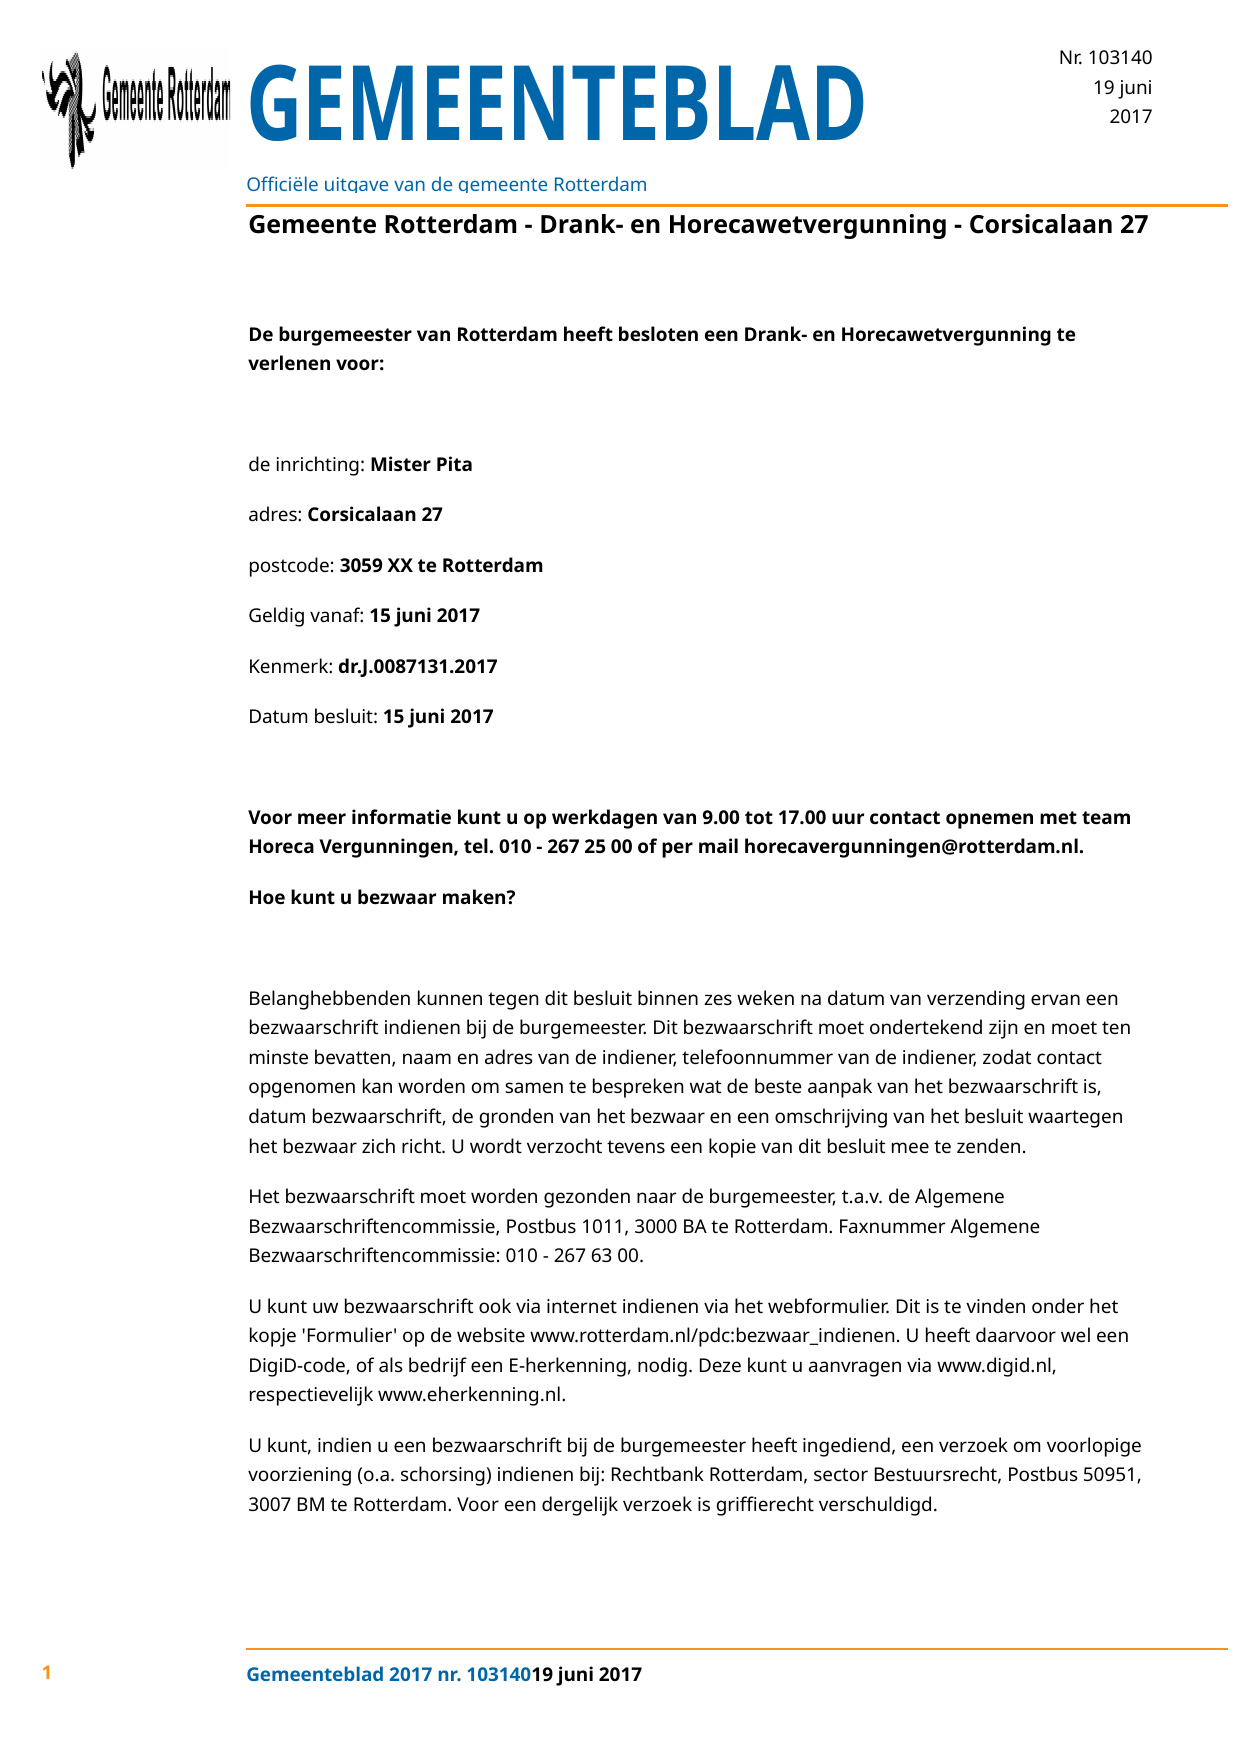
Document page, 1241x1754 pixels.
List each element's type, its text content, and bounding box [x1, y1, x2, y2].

text De burgemeester van Rotterdam heeft besloten een Drank- en Horecawetvergunning te verlenen voor: [248, 321, 1152, 376]
text U kunt uw bezwaarschrift ook via internet indienen via het webformulier. Dit is te vinden onder het kopje 'Formulier' op de website www.rotterdam.nl/pdc:bezwaar_indienen. U heeft daarvoor wel een DigiD-code, of als bedrijf een E-herkenning, nodig. Deze kunt u aanvragen via www.digid.nl, respectievelijk www.eherkenning.nl. [248, 1293, 1152, 1407]
text Hoe kunt u bezwaar maken? [248, 884, 1152, 910]
text Belanghebbenden kunnen tegen dit besluit binnen zes weken na datum van verzending ervan een bezwaarschrift indienen bij de burgemeester. Dit bezwaarschrift moet ondertekend zijn en moet ten minste bevatten, naam en adres van de indiener, telefoonnummer van de indiener, zodat contact opgenomen kan worden om samen te bespreken wat de beste aanpak van het bezwaarschrift is, datum bezwaarschrift, de gronden van het bezwaar en een omschrijving van het besluit waartegen het bezwaar zich richt. U wordt verzocht tevens een kopie van dit besluit mee te zenden. [248, 985, 1152, 1158]
text Geldig vanaf: 15 juni 2017 [248, 602, 1152, 628]
text Gemeente Rotterdam - Drank- en Horecawetvergunning - Corsicalaan 27 [248, 207, 1152, 241]
text Datum besluit: 15 juni 2017 [248, 703, 1152, 729]
text Het bezwaarschrift moet worden gezonden naar de burgemeester, t.a.v. de Algemene Bezwaarschriftencommissie, Postbus 1011, 3000 BA te Rotterdam. Faxnummer Algemene Bezwaarschriftencommissie: 010 - 267 63 00. [248, 1183, 1152, 1268]
text U kunt, indien u een bezwaarschrift bij de burgemeester heeft ingediend, een verzoek om voorlopige voorziening (o.a. schorsing) indienen bij: Rechtbank Rotterdam, sector Bestuursrecht, Postbus 50951, 3007 BM te Rotterdam. Voor een dergelijk verzoek is griffierecht verschuldigd. [248, 1432, 1152, 1517]
text postcode: 3059 XX te Rotterdam [248, 552, 1152, 578]
text adres: Corsicalaan 27 [248, 502, 1152, 527]
text Kenmerk: dr.J.0087131.2017 [248, 653, 1152, 678]
picture [41, 47, 231, 172]
text de inrichting: Mister Pita [248, 451, 1152, 477]
text Voor meer informatie kunt u op werkdagen van 9.00 tot 17.00 uur contact opnemen met team Horeca Vergunningen, tel. 010 - 267 25 00 of per mail horecavergunningen@rotterdam.nl. [248, 804, 1152, 859]
